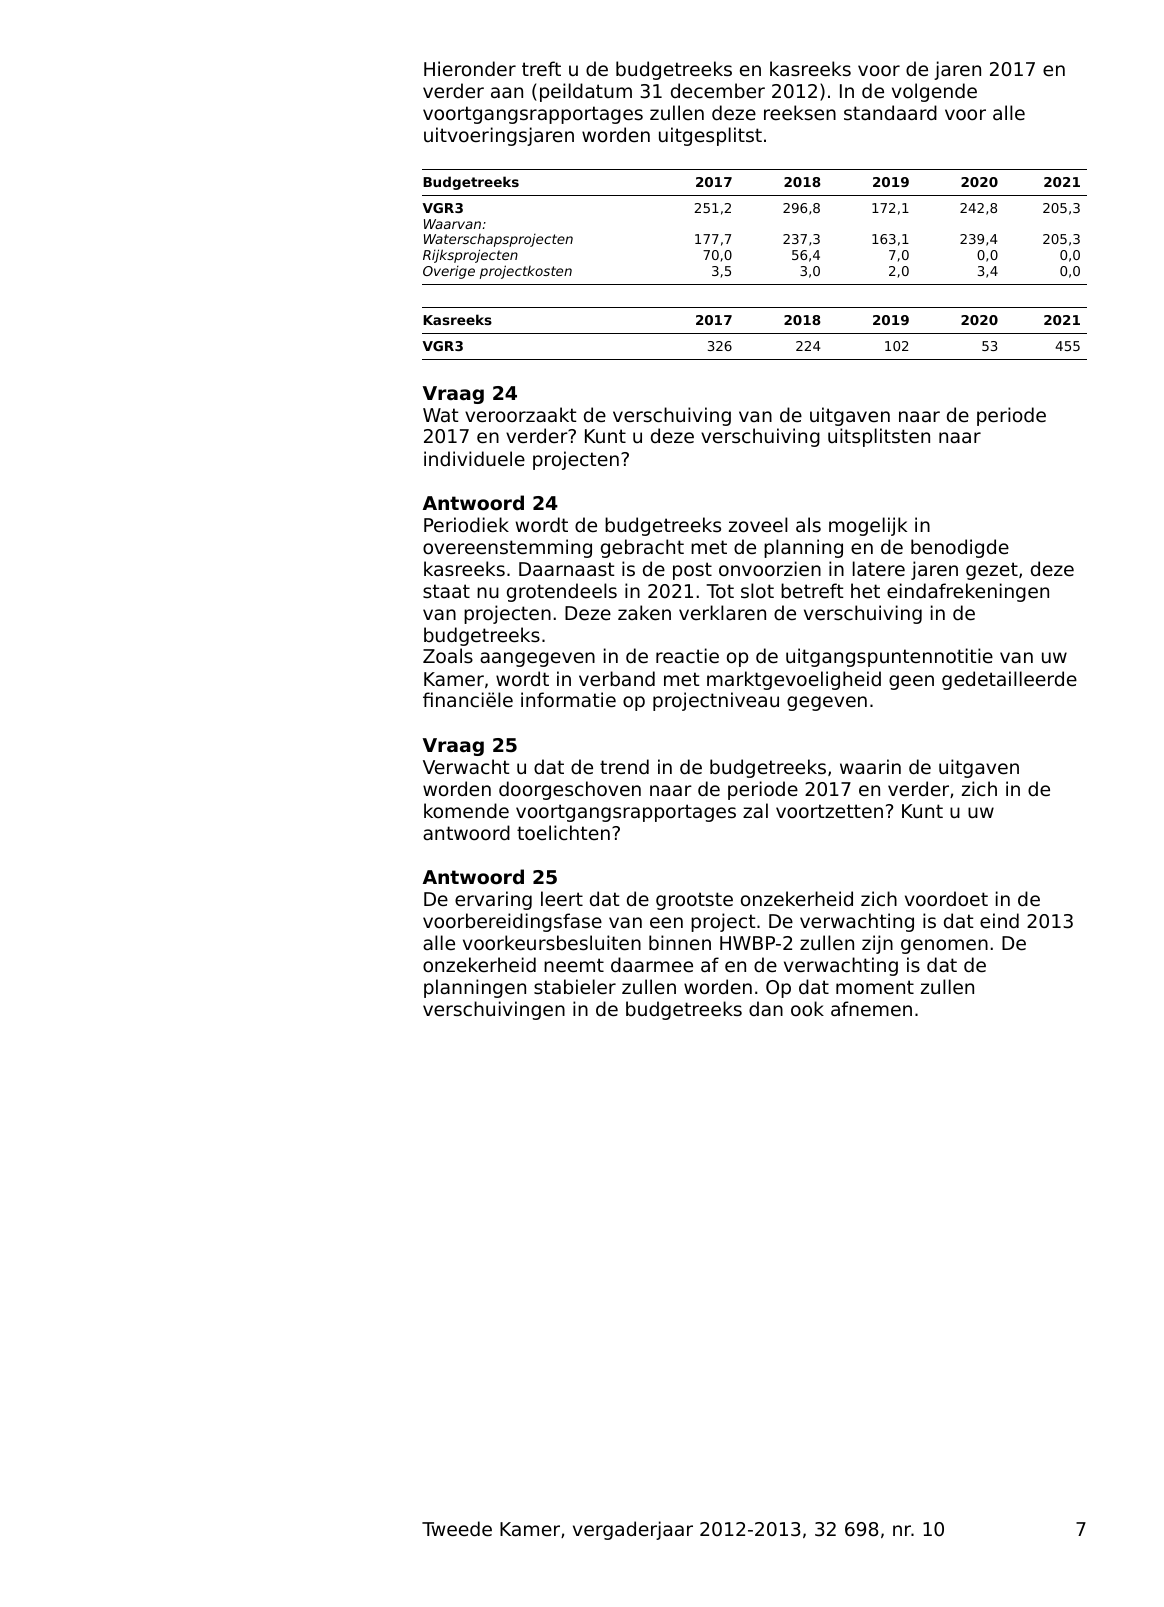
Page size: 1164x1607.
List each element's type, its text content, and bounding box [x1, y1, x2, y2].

table_cell Waterschapsprojecten [422, 232, 649, 248]
table_cell 70,0 [650, 248, 738, 264]
table_cell 0,0 [1004, 248, 1087, 264]
text Periodiek wordt de budgetreeks zoveel als mogelijk in overeenstemming gebracht met de planning en de benodigde kasreeks. Daarnaast is de post onvoorzien in latere jaren gezet, deze staat nu grotendeels in 2021. Tot slot betreft het eindafrekeningen van projecten. Deze zaken verklaren de verschuiving in de budgetreeks. [422, 514, 1087, 646]
table_header 2020 [915, 308, 1004, 333]
table_header 2017 [650, 308, 738, 333]
table_header 2019 [827, 308, 915, 333]
table_cell [915, 216, 1004, 232]
table_cell Rijksprojecten [422, 248, 649, 264]
table_cell 205,3 [1004, 196, 1087, 216]
table_cell VGR3 [422, 334, 649, 359]
table_header 2018 [738, 170, 827, 195]
table_cell 237,3 [738, 232, 827, 248]
table_cell Waarvan: [422, 216, 649, 232]
table_cell 3,5 [650, 264, 738, 284]
table_cell [738, 216, 827, 232]
table_cell 163,1 [827, 232, 915, 248]
table_header 2018 [738, 308, 827, 333]
table_cell 0,0 [915, 248, 1004, 264]
table_cell 239,4 [915, 232, 1004, 248]
table_cell 177,7 [650, 232, 738, 248]
table_header 2019 [827, 170, 915, 195]
table_cell 7,0 [827, 248, 915, 264]
table_cell 172,1 [827, 196, 915, 216]
text Antwoord 25 [422, 867, 1087, 889]
text Vraag 24 [422, 382, 1087, 404]
table_cell 53 [915, 334, 1004, 359]
table_cell 56,4 [738, 248, 827, 264]
text Antwoord 24 [422, 493, 1087, 514]
table_cell 205,3 [1004, 232, 1087, 248]
table_cell 102 [827, 334, 915, 359]
text Wat veroorzaakt de verschuiving van de uitgaven naar de periode 2017 en verder? Kunt u deze verschuiving uitsplitsten naar individuele projecten? [422, 404, 1087, 470]
table_header 2020 [915, 170, 1004, 195]
table_cell 455 [1004, 334, 1087, 359]
table_cell 0,0 [1004, 264, 1087, 284]
table_cell 326 [650, 334, 738, 359]
table_header Kasreeks [422, 308, 649, 333]
table_cell 224 [738, 334, 827, 359]
table_cell 2,0 [827, 264, 915, 284]
table_header 2021 [1004, 170, 1087, 195]
table_header 2021 [1004, 308, 1087, 333]
text Verwacht u dat de trend in de budgetreeks, waarin de uitgaven worden doorgeschoven naar de periode 2017 en verder, zich in de komende voortgangsrapportages zal voortzetten? Kunt u uw antwoord toelichten? [422, 757, 1087, 844]
text Vraag 25 [422, 734, 1087, 757]
text Hieronder treft u de budgetreeks en kasreeks voor de jaren 2017 en verder aan (peildatum 31 december 2012). In de volgende voortgangsrapportages zullen deze reeksen standaard voor alle uitvoeringsjaren worden uitgesplitst. [422, 59, 1087, 147]
table_header Budgetreeks [422, 170, 649, 195]
text Zoals aangegeven in de reactie op de uitgangspuntennotitie van uw Kamer, wordt in verband met marktgevoeligheid geen gedetailleerde financiële informatie op projectniveau gegeven. [422, 646, 1087, 712]
table_header 2017 [650, 170, 738, 195]
table_cell [650, 216, 738, 232]
table_cell 3,0 [738, 264, 827, 284]
table_cell [827, 216, 915, 232]
table_cell 3,4 [915, 264, 1004, 284]
table_cell Overige projectkosten [422, 264, 649, 284]
table_cell 242,8 [915, 196, 1004, 216]
table_cell VGR3 [422, 196, 649, 216]
table_cell 296,8 [738, 196, 827, 216]
table_cell 251,2 [650, 196, 738, 216]
text De ervaring leert dat de grootste onzekerheid zich voordoet in de voorbereidingsfase van een project. De verwachting is dat eind 2013 alle voorkeursbesluiten binnen HWBP-2 zullen zijn genomen. De onzekerheid neemt daarmee af en de verwachting is dat de planningen stabieler zullen worden. Op dat moment zullen verschuivingen in de budgetreeks dan ook afnemen. [422, 889, 1087, 1021]
table_cell [1004, 216, 1087, 232]
